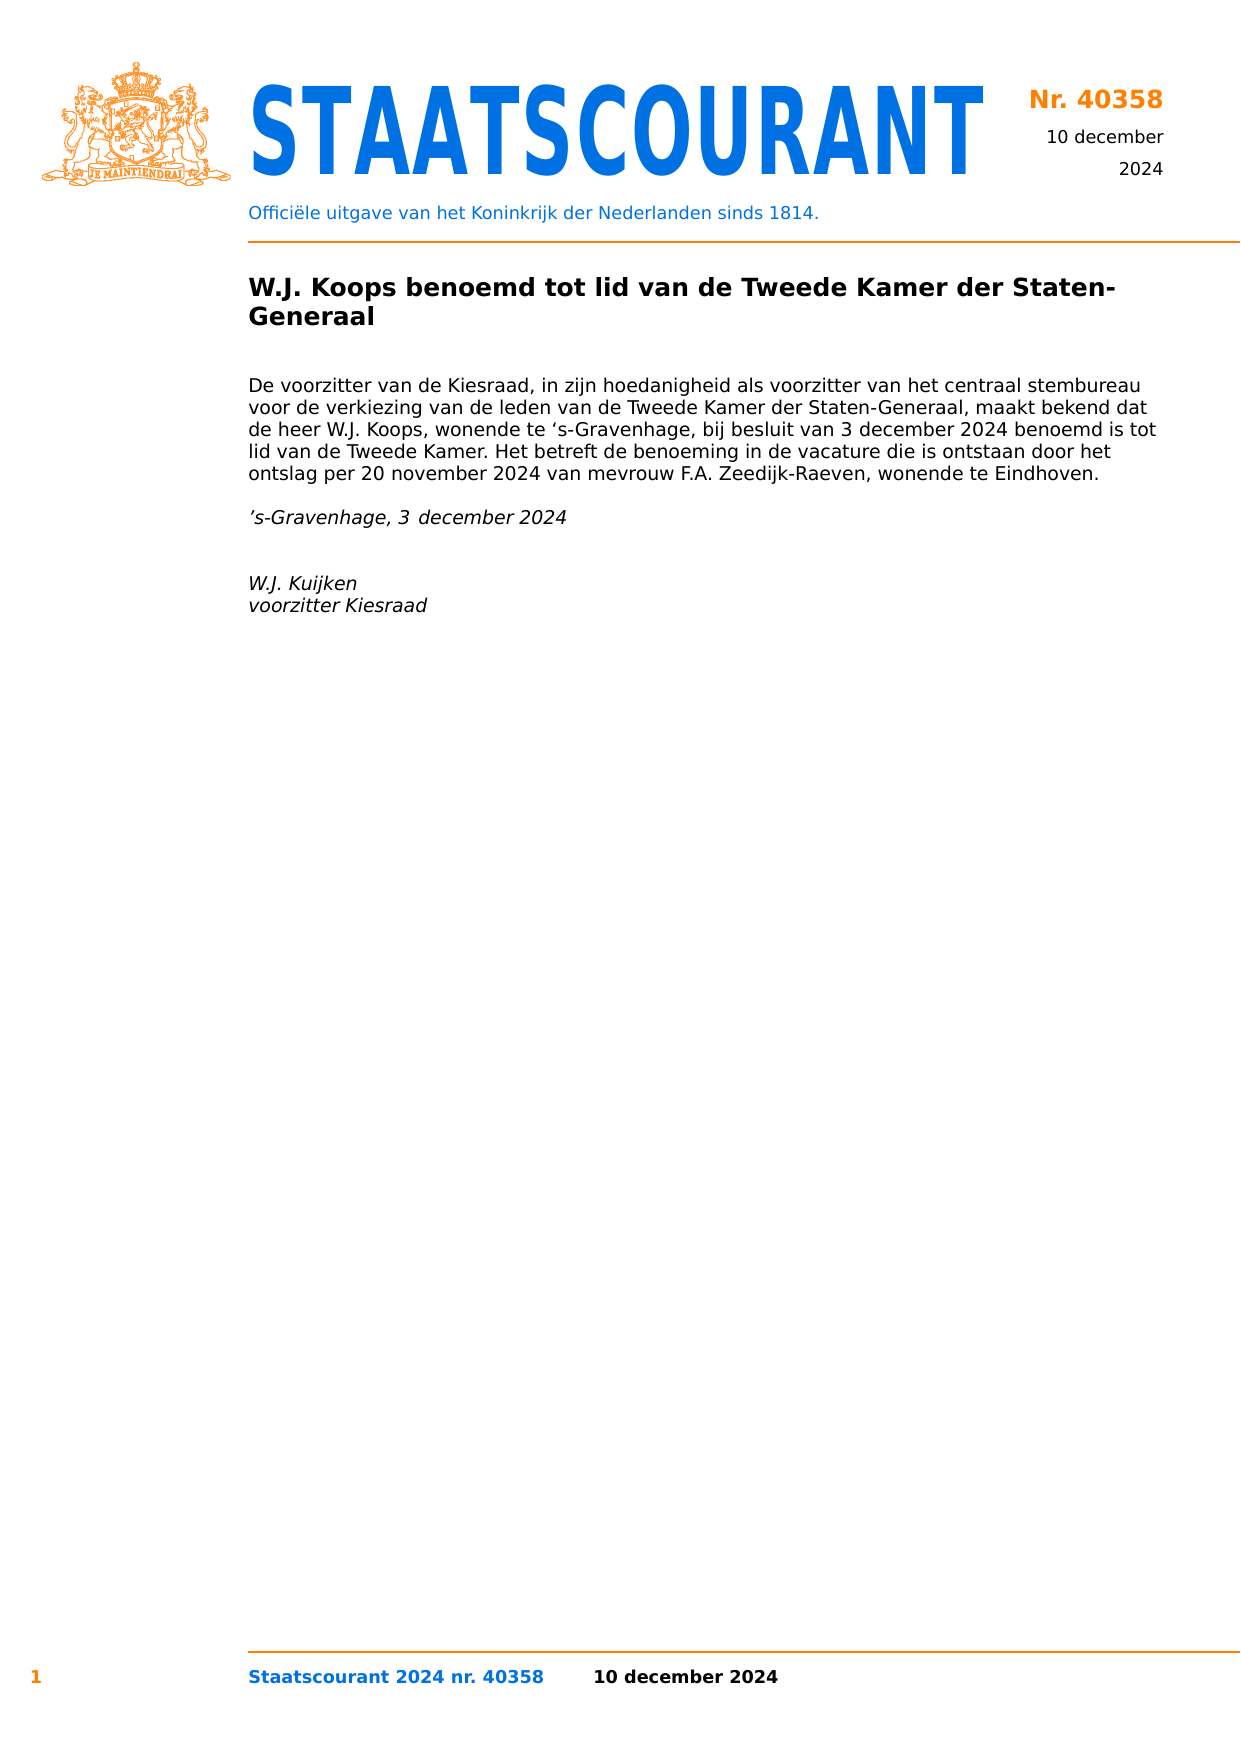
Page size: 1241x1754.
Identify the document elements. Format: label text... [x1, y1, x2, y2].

table_header [25, 62, 248, 241]
table_cell Officiële uitgave van het Koninkrijk der Nederlanden sinds 1814. [248, 203, 1240, 241]
text ’s-Gravenhage, 3 december 2024 [248, 507, 1163, 529]
subtitle W.J. Koops benoemd tot lid van de Tweede Kamer der Staten-Generaal [248, 273, 1163, 331]
table_header Nr. 40358 [998, 62, 1240, 121]
text W.J. Kuijken voorzitter Kiesraad [248, 551, 1163, 617]
text De voorzitter van de Kiesraad, in zijn hoedanigheid als voorzitter van het centraal stembureau voor de verkiezing van de leden van de Tweede Kamer der Staten-Generaal, maakt bekend dat de heer W.J. Koops, wonende te ‘s-Gravenhage, bij besluit van 3 december 2024 benoemd is tot lid van de Tweede Kamer. Het betreft de benoeming in de vacature die is ontstaan door het ontslag per 20 november 2024 van mevrouw F.A. Zeedijk-Raeven, wonende te Eindhoven. [248, 375, 1163, 485]
table_cell 10 december [998, 121, 1240, 153]
table_header STAATSCOURANT [248, 62, 998, 203]
table_cell 2024 [998, 153, 1240, 203]
picture [41, 62, 231, 186]
